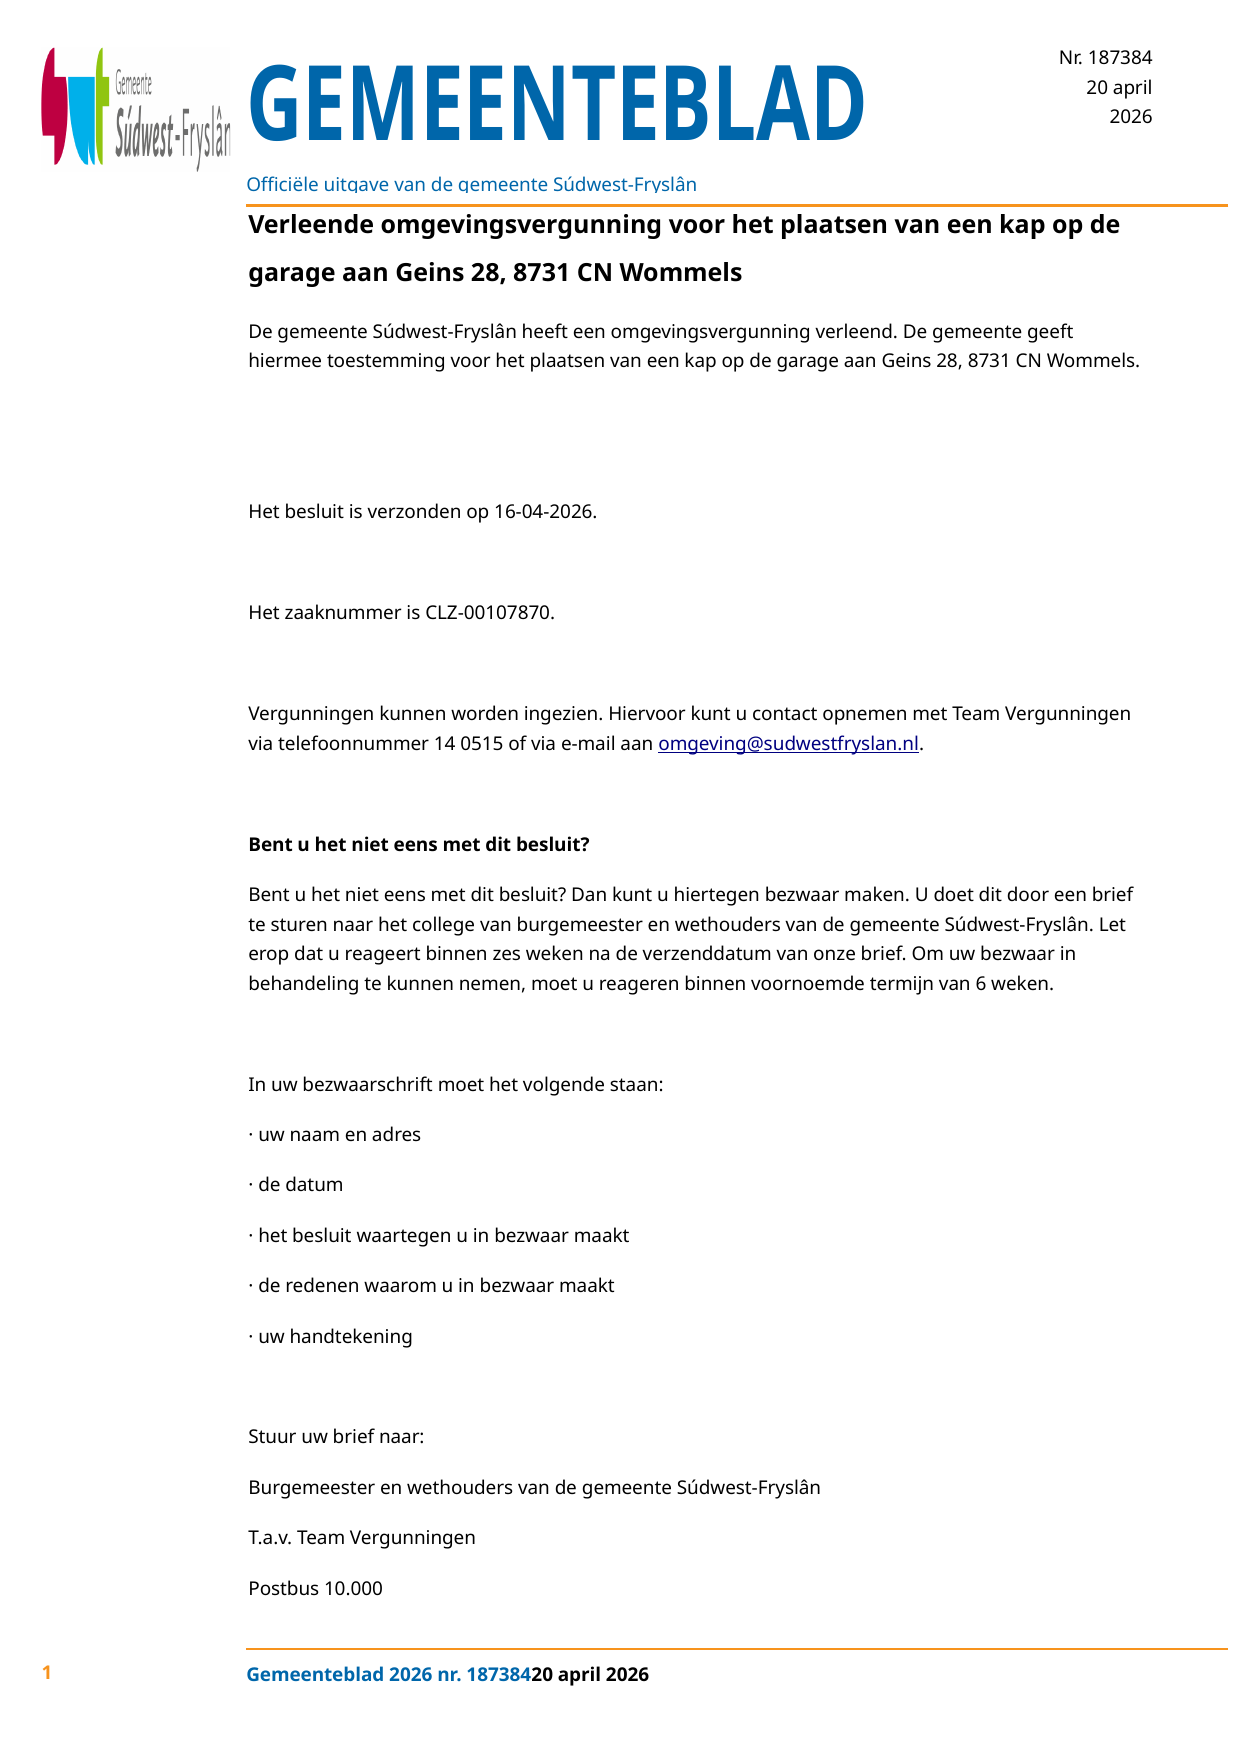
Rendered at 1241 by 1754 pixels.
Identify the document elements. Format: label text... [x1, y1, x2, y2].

text · uw handtekening [248, 1323, 1152, 1349]
text T.a.v. Team Vergunningen [248, 1524, 1152, 1550]
text · de redenen waarom u in bezwaar maakt [248, 1272, 1152, 1298]
text In uw bezwaarschrift moet het volgende staan: [248, 1071, 1152, 1097]
text · de datum [248, 1172, 1152, 1197]
text Stuur uw brief naar: [248, 1424, 1152, 1449]
text De gemeente Súdwest-Fryslân heeft een omgevingsvergunning verleend. De gemeente geeft hiermee toestemming voor het plaatsen van een kap op de garage aan Geins 28, 8731 CN Wommels. [248, 318, 1152, 373]
text Bent u het niet eens met dit besluit? [248, 831, 1152, 857]
text · uw naam en adres [248, 1121, 1152, 1147]
text Burgemeester en wethouders van de gemeente Súdwest-Fryslân [248, 1474, 1152, 1500]
picture [41, 47, 231, 172]
text Het besluit is verzonden op 16-04-2026. [248, 499, 1152, 524]
text Het zaaknummer is CLZ-00107870. [248, 599, 1152, 625]
text Verleende omgevingsvergunning voor het plaatsen van een kap op de garage aan Geins 28, 8731 CN Wommels [248, 207, 1152, 288]
text · het besluit waartegen u in bezwaar maakt [248, 1222, 1152, 1248]
text Bent u het niet eens met dit besluit? Dan kunt u hiertegen bezwaar maken. U doet dit door een brief te sturen naar het college van burgemeester en wethouders van de gemeente Súdwest-Fryslân. Let erop dat u reageert binnen zes weken na de verzenddatum van onze brief. Om uw bezwaar in behandeling te kunnen nemen, moet u reageren binnen voornoemde termijn van 6 weken. [248, 881, 1152, 996]
text Postbus 10.000 [248, 1575, 1152, 1601]
text Vergunningen kunnen worden ingezien. Hiervoor kunt u contact opnemen met Team Vergunningen via telefoonnummer 14 0515 of via e-mail aan omgeving@sudwestfryslan.nl. [248, 700, 1152, 756]
